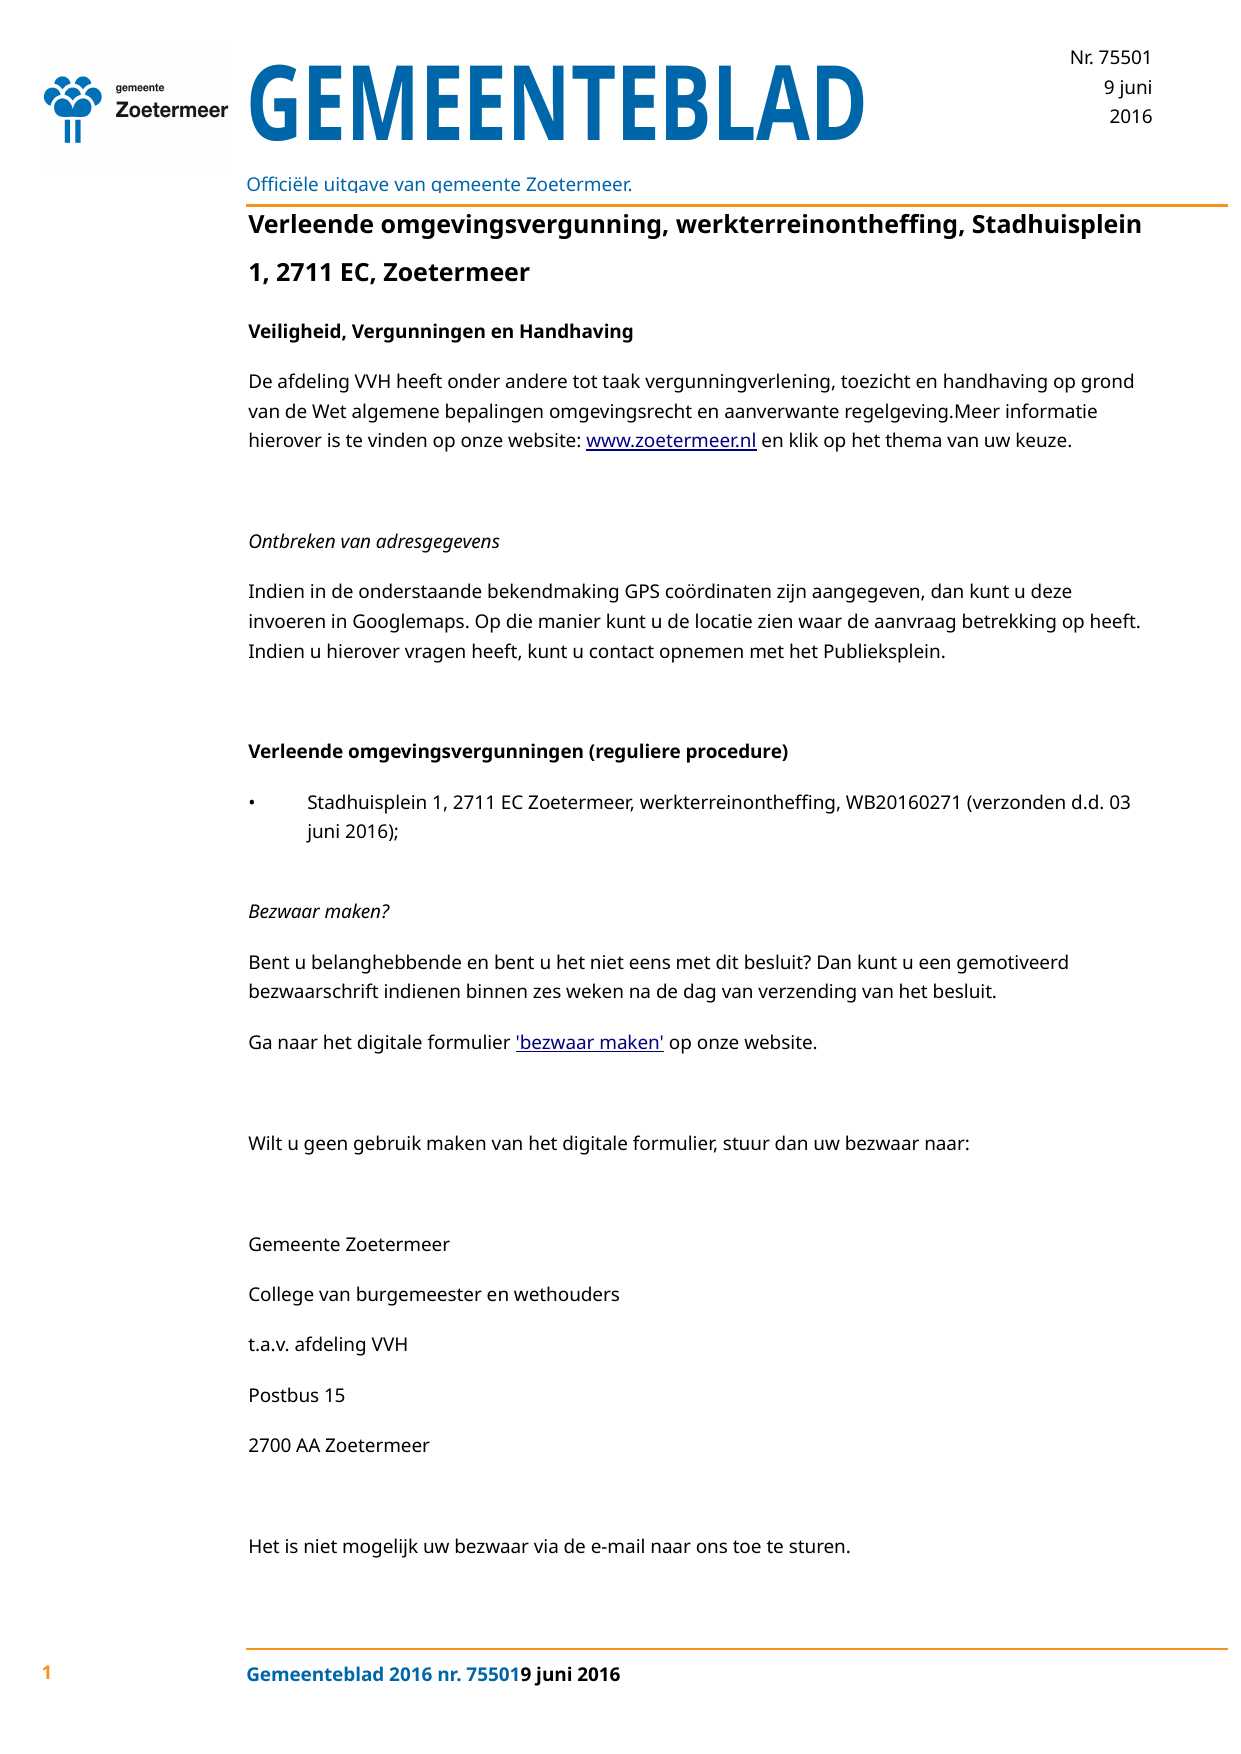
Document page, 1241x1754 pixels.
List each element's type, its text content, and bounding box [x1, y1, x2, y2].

text Verleende omgevingsvergunningen (reguliere procedure) [248, 739, 1152, 764]
text Bezwaar maken? [248, 899, 1152, 924]
text Gemeente Zoetermeer [248, 1231, 1152, 1257]
text De afdeling VVH heeft onder andere tot taak vergunningverlening, toezicht en handhaving op grond van de Wet algemene bepalingen omgevingsrecht en aanverwante regelgeving.Meer informatie hierover is te vinden op onze website: www.zoetermeer.nl en klik op het thema van uw keuze. [248, 368, 1152, 453]
picture [41, 47, 231, 172]
text Het is niet mogelijk uw bezwaar via de e-mail naar ons toe te sturen. [248, 1533, 1152, 1559]
text College van burgemeester en wethouders [248, 1281, 1152, 1307]
text Ontbreken van adresgegevens [248, 528, 1152, 554]
text 2700 AA Zoetermeer [248, 1432, 1152, 1458]
text Wilt u geen gebruik maken van het digitale formulier, stuur dan uw bezwaar naar: [248, 1130, 1152, 1156]
text Ga naar het digitale formulier 'bezwaar maken' op onze website. [248, 1029, 1152, 1055]
text t.a.v. afdeling VVH [248, 1332, 1152, 1357]
text Bent u belanghebbende en bent u het niet eens met dit besluit? Dan kunt u een gemotiveerd bezwaarschrift indienen binnen zes weken na de dag van verzending van het besluit. [248, 949, 1152, 1004]
text Postbus 15 [248, 1382, 1152, 1408]
text Verleende omgevingsvergunning, werkterreinontheffing, Stadhuisplein 1, 2711 EC, Zoetermeer [248, 207, 1152, 288]
text Veiligheid, Vergunningen en Handhaving [248, 318, 1152, 344]
list Stadhuisplein 1, 2711 EC Zoetermeer, werkterreinontheffing, WB20160271 (verzonden d.d. 03 juni 2016); [248, 789, 1152, 844]
text Indien in de onderstaande bekendmaking GPS coördinaten zijn aangegeven, dan kunt u deze invoeren in Googlemaps. Op die manier kunt u de locatie zien waar de aanvraag betrekking op heeft. Indien u hierover vragen heeft, kunt u contact opnemen met het Publieksplein. [248, 579, 1152, 664]
